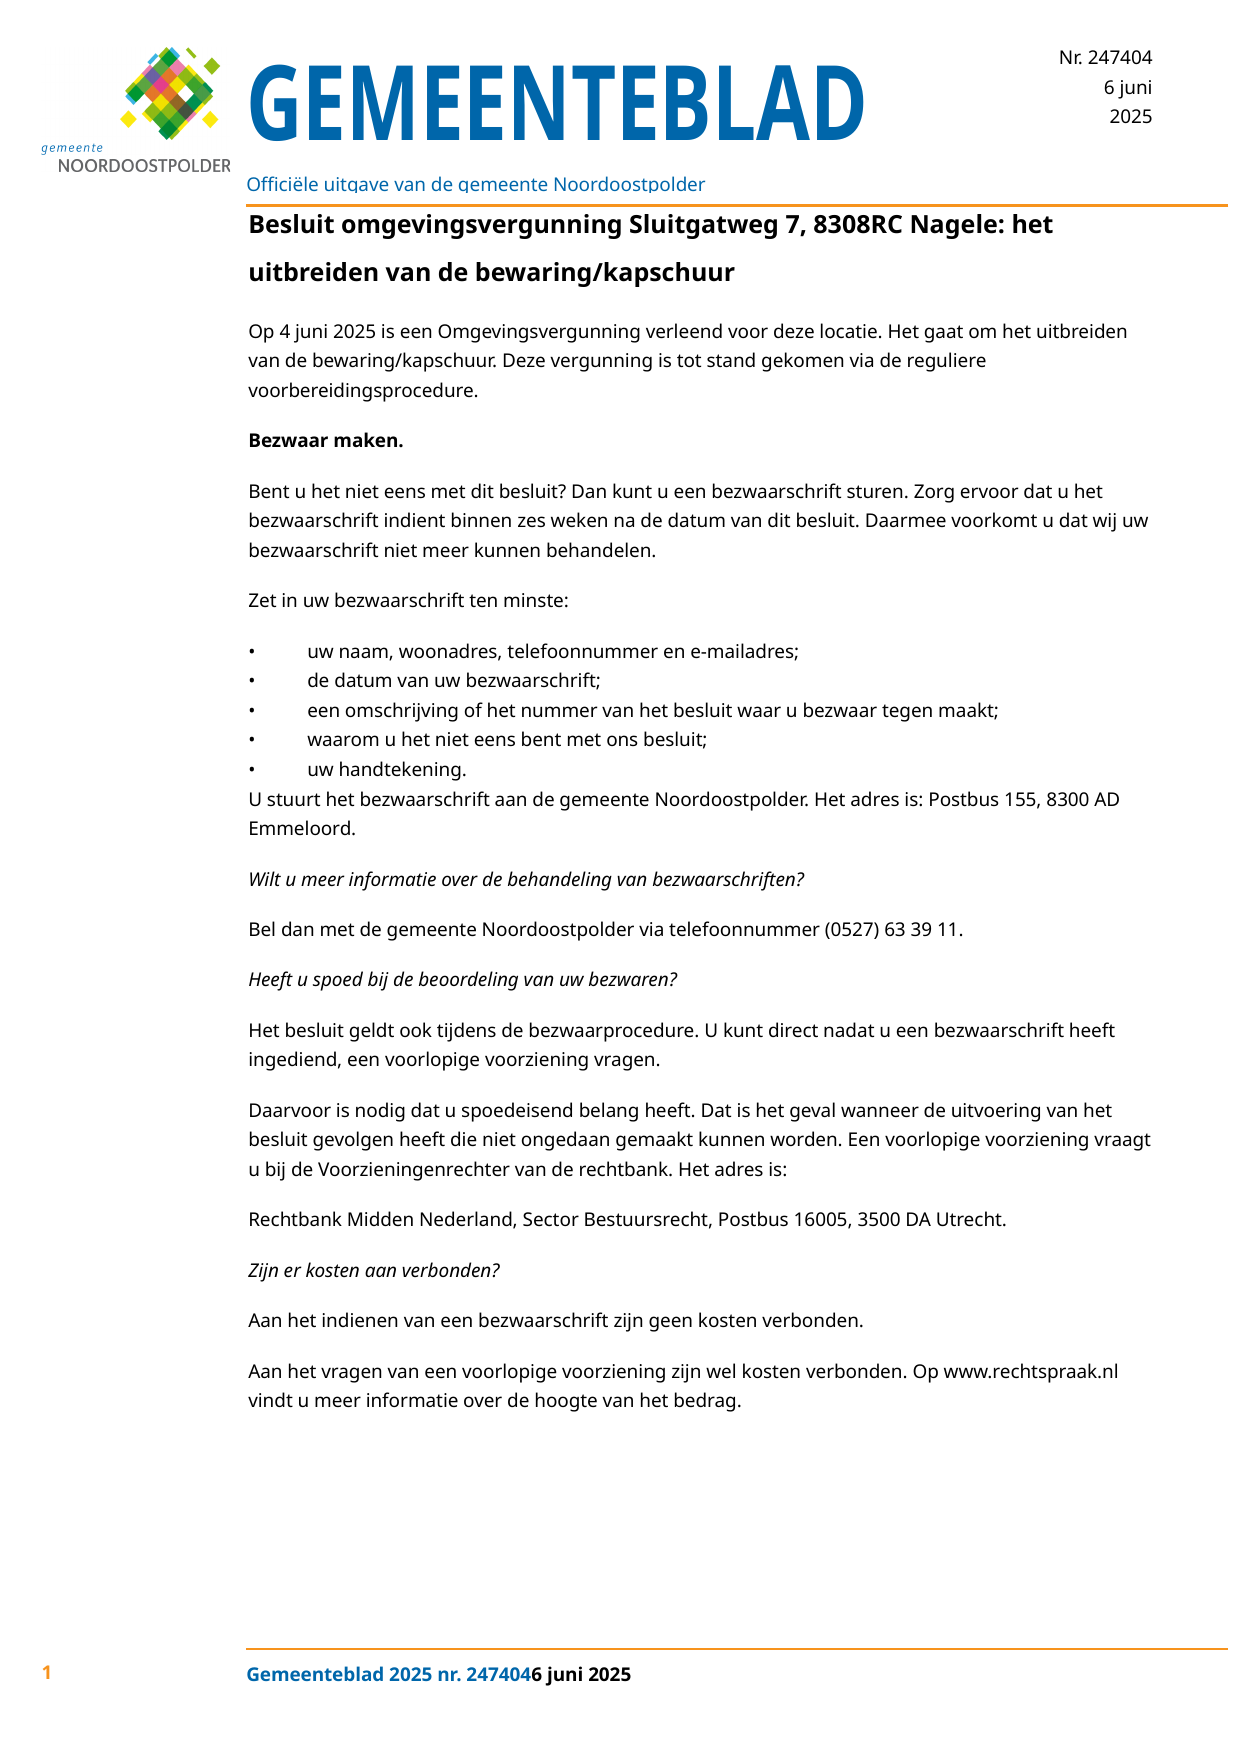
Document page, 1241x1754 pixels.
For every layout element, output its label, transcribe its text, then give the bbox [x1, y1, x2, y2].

text Het besluit geldt ook tijdens de bezwaarprocedure. U kunt direct nadat u een bezwaarschrift heeft ingediend, een voorlopige voorziening vragen. [248, 1017, 1152, 1072]
list uw handtekening. [248, 756, 1152, 782]
list uw naam, woonadres, telefoonnummer en e-mailadres; [248, 638, 1152, 664]
text Heeft u spoed bij de beoordeling van uw bezwaren? [248, 967, 1152, 992]
text Zet in uw bezwaarschrift ten minste: [248, 587, 1152, 613]
text Bel dan met de gemeente Noordoostpolder via telefoonnummer (0527) 63 39 11. [248, 916, 1152, 942]
list waarom u het niet eens bent met ons besluit; [248, 727, 1152, 752]
text Besluit omgevingsvergunning Sluitgatweg 7, 8308RC Nagele: het uitbreiden van de bewaring/kapschuur [248, 207, 1152, 288]
text Rechtbank Midden Nederland, Sector Bestuursrecht, Postbus 16005, 3500 DA Utrecht. [248, 1207, 1152, 1232]
list de datum van uw bezwaarschrift; [248, 667, 1152, 693]
text Wilt u meer informatie over de behandeling van bezwaarschriften? [248, 866, 1152, 892]
text Op 4 juni 2025 is een Omgevingsvergunning verleend voor deze locatie. Het gaat om het uitbreiden van de bewaring/kapschuur. Deze vergunning is tot stand gekomen via de reguliere voorbereidingsprocedure. [248, 318, 1152, 403]
text Bezwaar maken. [248, 427, 1152, 453]
picture [41, 47, 231, 172]
text Aan het indienen van een bezwaarschrift zijn geen kosten verbonden. [248, 1307, 1152, 1333]
text Aan het vragen van een voorlopige voorziening zijn wel kosten verbonden. Op www.rechtspraak.nl vindt u meer informatie over de hoogte van het bedrag. [248, 1358, 1152, 1413]
text U stuurt het bezwaarschrift aan de gemeente Noordoostpolder. Het adres is: Postbus 155, 8300 AD Emmeloord. [248, 786, 1152, 841]
list een omschrijving of het nummer van het besluit waar u bezwaar tegen maakt; [248, 697, 1152, 723]
text Bent u het niet eens met dit besluit? Dan kunt u een bezwaarschrift sturen. Zorg ervoor dat u het bezwaarschrift indient binnen zes weken na de datum van dit besluit. Daarmee voorkomt u dat wij uw bezwaarschrift niet meer kunnen behandelen. [248, 478, 1152, 563]
text Daarvoor is nodig dat u spoedeisend belang heeft. Dat is het geval wanneer de uitvoering van het besluit gevolgen heeft die niet ongedaan gemaakt kunnen worden. Een voorlopige voorziening vraagt u bij de Voorzieningenrechter van de rechtbank. Het adres is: [248, 1097, 1152, 1182]
text Zijn er kosten aan verbonden? [248, 1257, 1152, 1283]
